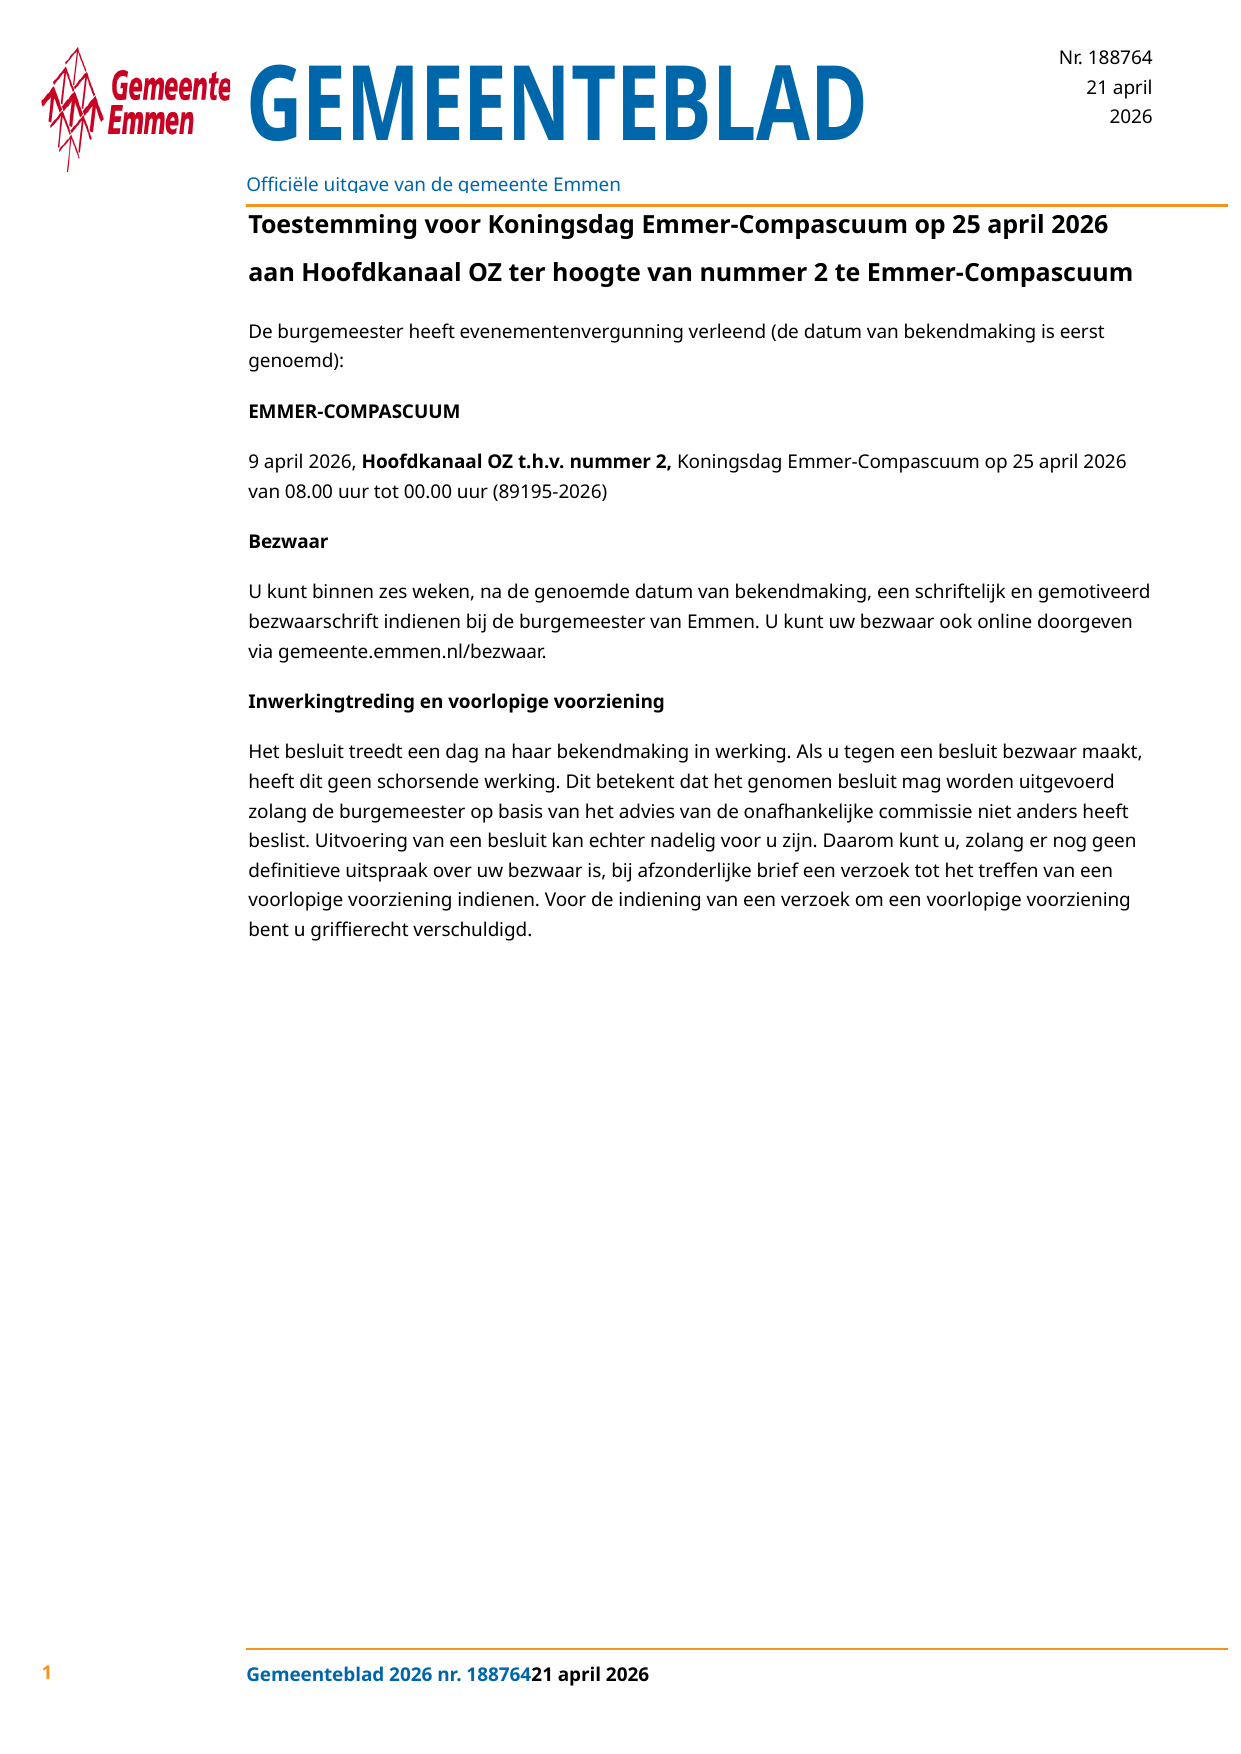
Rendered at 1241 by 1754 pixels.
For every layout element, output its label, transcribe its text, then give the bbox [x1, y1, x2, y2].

text Toestemming voor Koningsdag Emmer-Compascuum op 25 april 2026 aan Hoofdkanaal OZ ter hoogte van nummer 2 te Emmer-Compascuum [248, 207, 1152, 288]
text EMMER-COMPASCUUM [248, 398, 1152, 424]
picture [41, 47, 231, 172]
text Bezwaar [248, 528, 1152, 554]
text De burgemeester heeft evenementenvergunning verleend (de datum van bekendmaking is eerst genoemd): [248, 318, 1152, 373]
text Inwerkingtreding en voorlopige voorziening [248, 688, 1152, 714]
text Het besluit treedt een dag na haar bekendmaking in werking. Als u tegen een besluit bezwaar maakt, heeft dit geen schorsende werking. Dit betekent dat het genomen besluit mag worden uitgevoerd zolang de burgemeester op basis van het advies van de onafhankelijke commissie niet anders heeft beslist. Uitvoering van een besluit kan echter nadelig voor u zijn. Daarom kunt u, zolang er nog geen definitieve uitspraak over uw bezwaar is, bij afzonderlijke brief een verzoek tot het treffen van een voorlopige voorziening indienen. Voor de indiening van een verzoek om een voorlopige voorziening bent u griffierecht verschuldigd. [248, 739, 1152, 942]
text 9 april 2026, Hoofdkanaal OZ t.h.v. nummer 2, Koningsdag Emmer-Compascuum op 25 april 2026 van 08.00 uur tot 00.00 uur (89195-2026) [248, 448, 1152, 504]
text U kunt binnen zes weken, na de genoemde datum van bekendmaking, een schriftelijk en gemotiveerd bezwaarschrift indienen bij de burgemeester van Emmen. U kunt uw bezwaar ook online doorgeven via gemeente.emmen.nl/bezwaar. [248, 579, 1152, 664]
